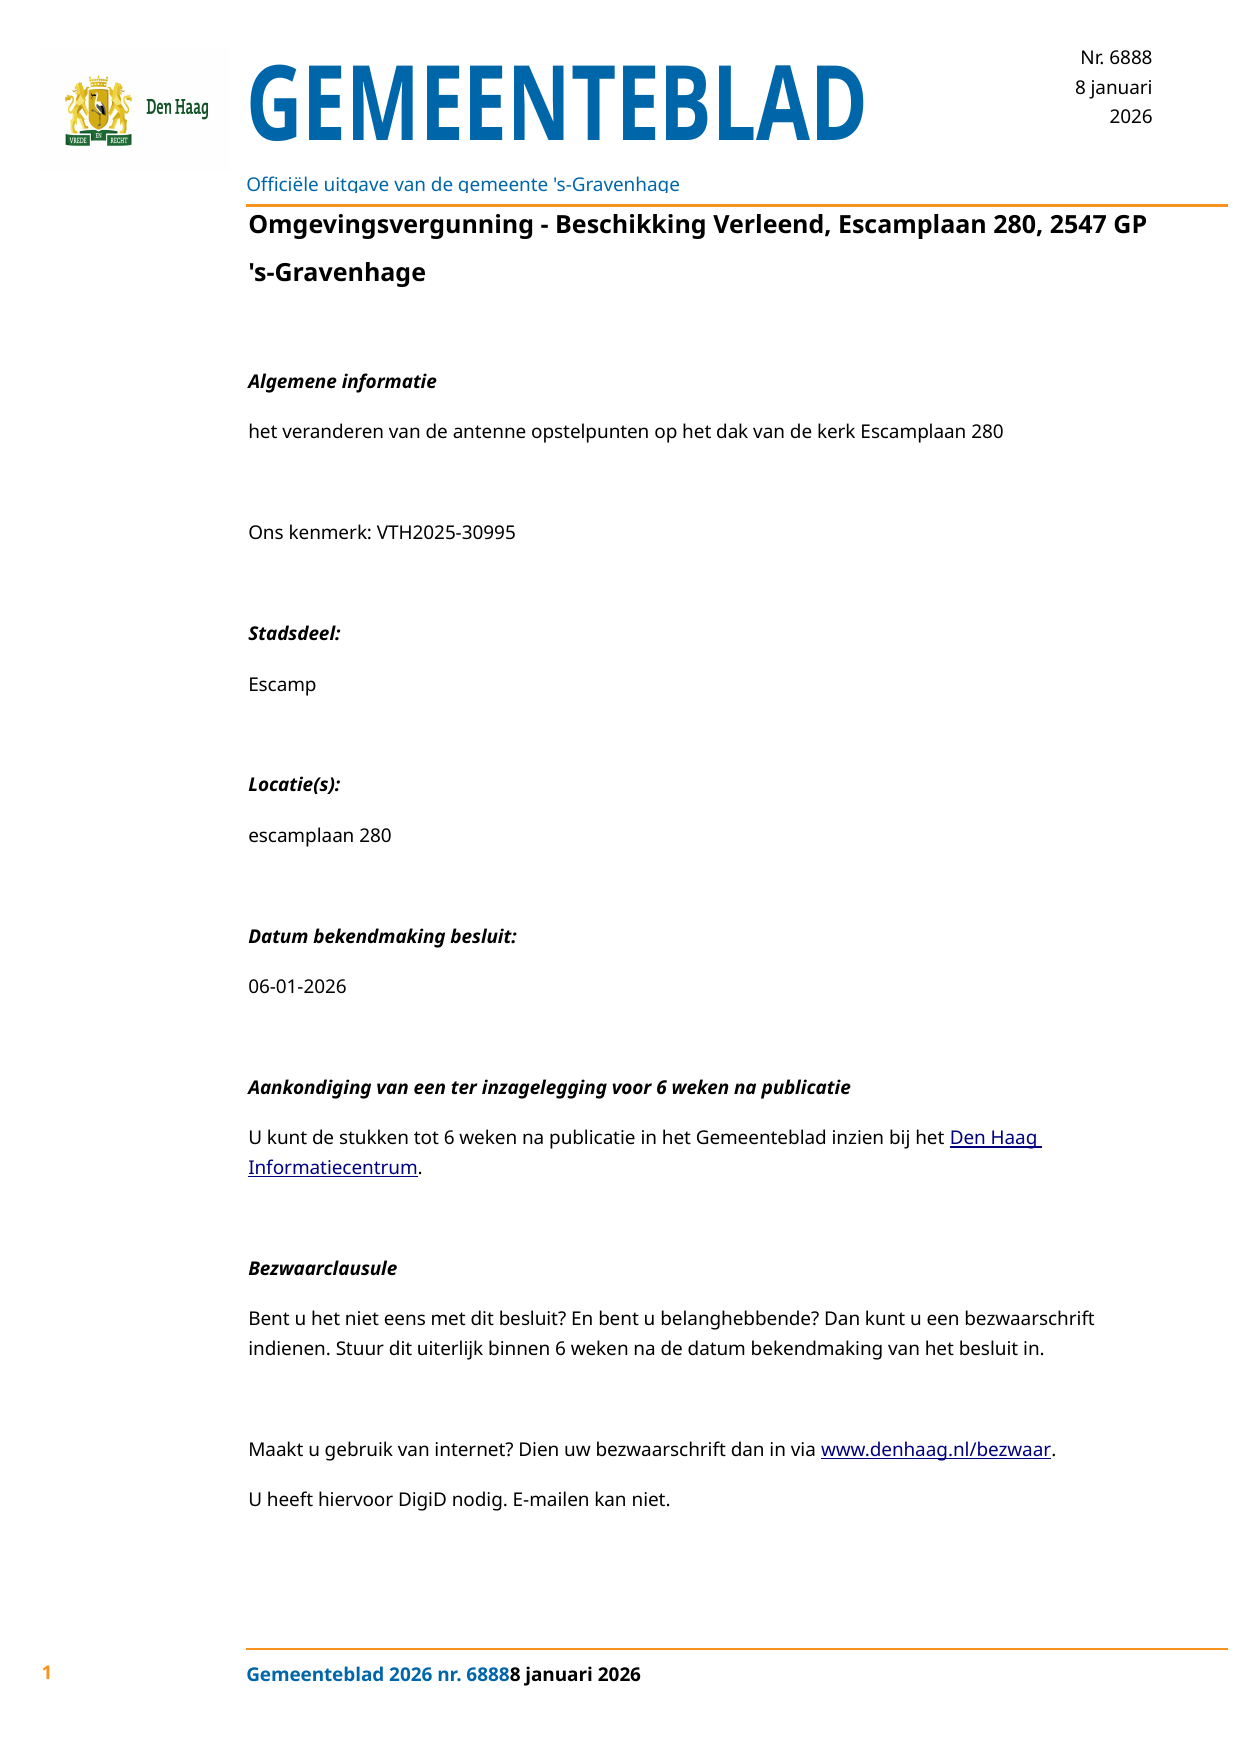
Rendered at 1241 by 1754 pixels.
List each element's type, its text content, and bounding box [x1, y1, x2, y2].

text Datum bekendmaking besluit: [248, 923, 1152, 949]
text U heeft hiervoor DigiD nodig. E-mailen kan niet. [248, 1486, 1152, 1512]
text Algemene informatie [248, 368, 1152, 394]
text Aankondiging van een ter inzagelegging voor 6 weken na publicatie [248, 1074, 1152, 1100]
text Bent u het niet eens met dit besluit? En bent u belanghebbende? Dan kunt u een bezwaarschrift indienen. Stuur dit uiterlijk binnen 6 weken na de datum bekendmaking van het besluit in. [248, 1305, 1152, 1361]
text Locatie(s): [248, 772, 1152, 797]
text het veranderen van de antenne opstelpunten op het dak van de kerk Escamplaan 280 [248, 419, 1152, 444]
text Omgevingsvergunning - Beschikking Verleend, Escamplaan 280, 2547 GP 's-Gravenhage [248, 207, 1152, 288]
text Bezwaarclausule [248, 1255, 1152, 1281]
text Ons kenmerk: VTH2025-30995 [248, 519, 1152, 545]
text U kunt de stukken tot 6 weken na publicatie in het Gemeenteblad inzien bij het Den Haag Informatiecentrum. [248, 1124, 1152, 1180]
text Escamp [248, 671, 1152, 697]
text Maakt u gebruik van internet? Dien uw bezwaarschrift dan in via www.denhaag.nl/bezwaar. [248, 1436, 1152, 1462]
text Stadsdeel: [248, 620, 1152, 646]
text escamplaan 280 [248, 822, 1152, 848]
text 06-01-2026 [248, 973, 1152, 999]
picture [41, 47, 231, 172]
